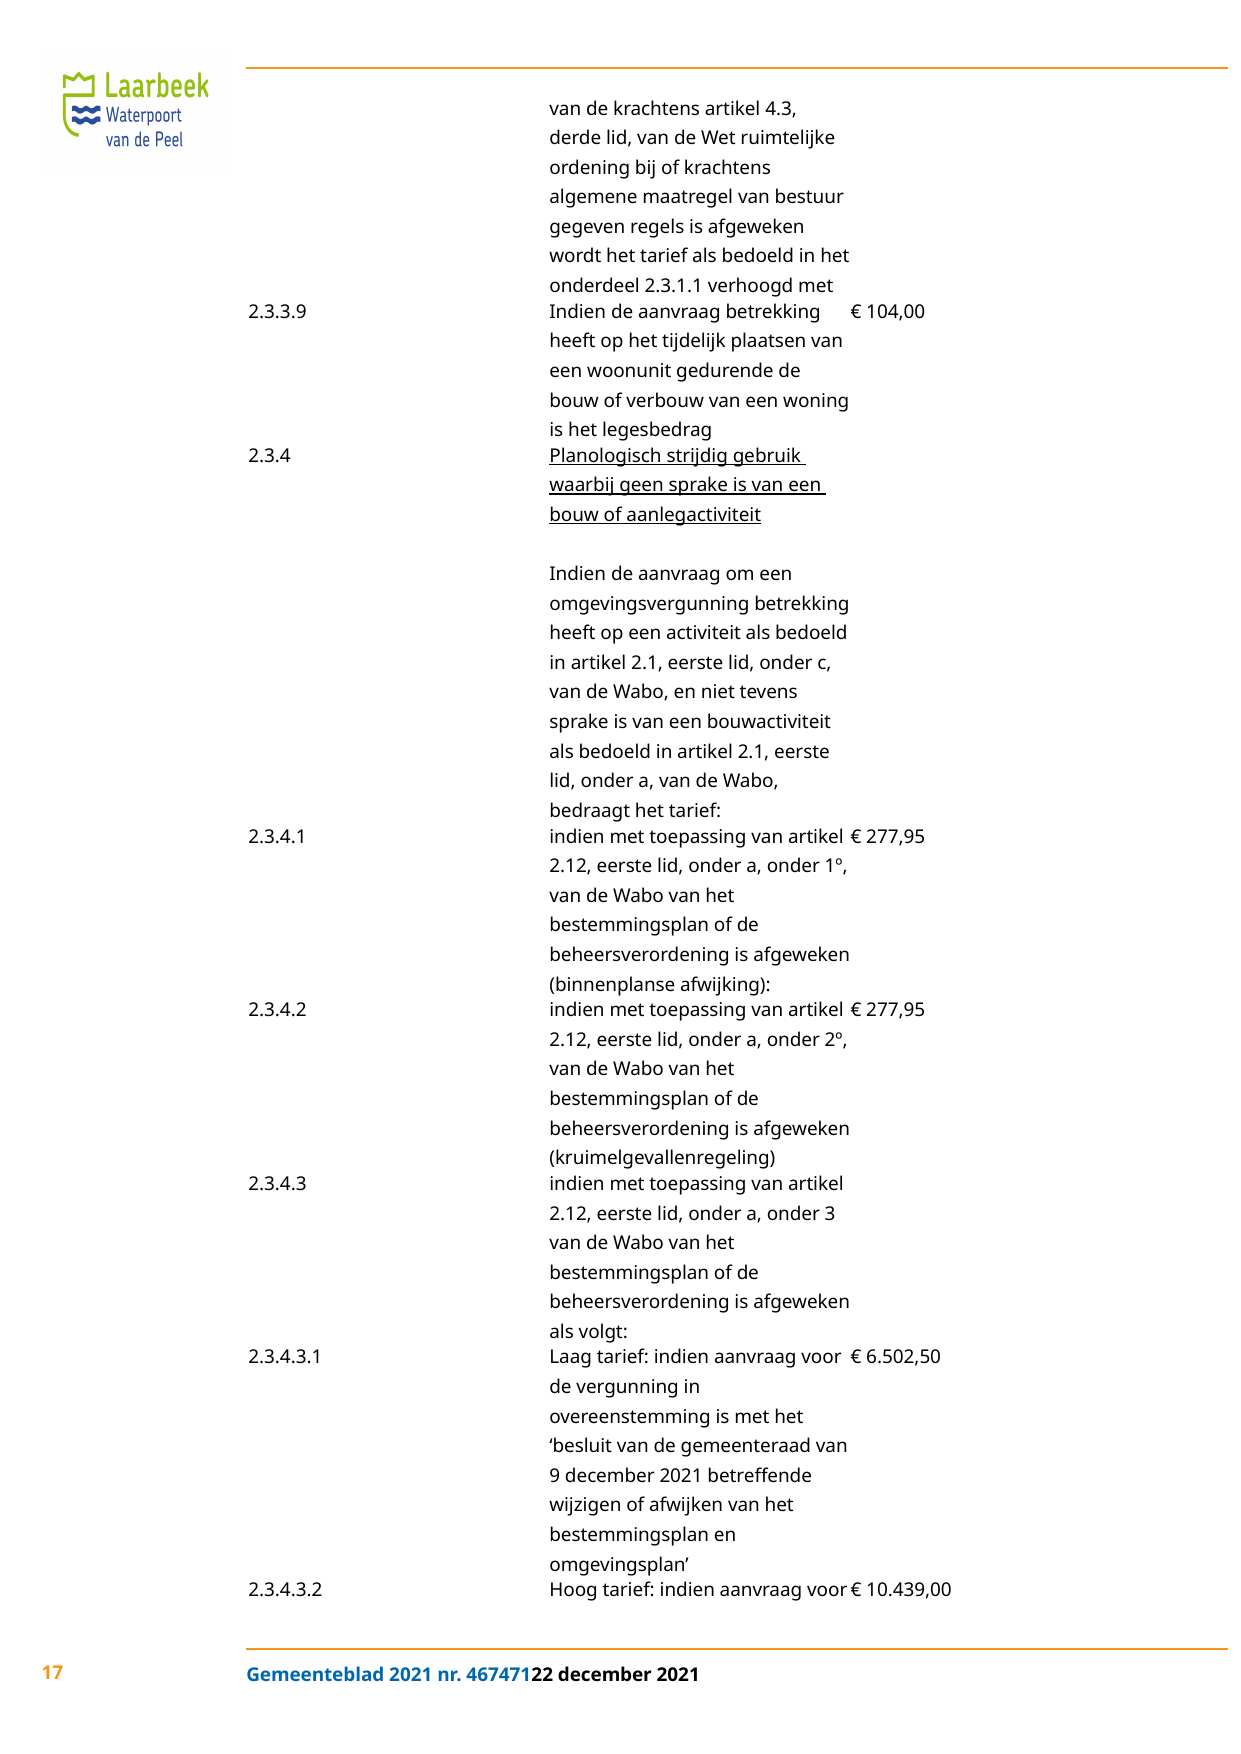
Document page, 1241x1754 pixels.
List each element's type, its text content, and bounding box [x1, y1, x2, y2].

table_cell indien met toepassing van artikel 2.12, eerste lid, onder a, onder 3 van de Wabo van het bestemmingsplan of de beheersverordening is afgeweken als volgt: [549, 1170, 850, 1344]
table_cell [850, 1170, 1152, 1344]
table_cell 2.3.4.2 [248, 996, 549, 1170]
table_cell [850, 442, 1152, 823]
table_cell € 104,00 [850, 298, 1152, 442]
table_cell 2.3.4.1 [248, 823, 549, 996]
table_cell indien met toepassing van artikel 2.12, eerste lid, onder a, onder 1º, van de Wabo van het bestemmingsplan of de beheersverordening is afgeweken (binnenplanse afwijking): [549, 823, 850, 996]
table_cell Hoog tarief: indien aanvraag voor [549, 1577, 850, 1602]
table_cell 2.3.3.9 [248, 298, 549, 442]
table_cell € 277,95 [850, 823, 1152, 996]
picture [41, 47, 231, 172]
table_cell [248, 95, 549, 298]
table_cell indien met toepassing van artikel 2.12, eerste lid, onder a, onder 2º, van de Wabo van het bestemmingsplan of de beheersverordening is afgeweken (kruimelgevallenregeling) [549, 996, 850, 1170]
table_cell [850, 95, 1152, 298]
table_cell 2.3.4 [248, 442, 549, 823]
table_cell 2.3.4.3.1 [248, 1344, 549, 1577]
table_cell € 10.439,00 [850, 1577, 1152, 1602]
table_cell Laag tarief: indien aanvraag voor de vergunning in overeenstemming is met het ‘besluit van de gemeenteraad van 9 december 2021 betreffende wijzigen of afwijken van het bestemmingsplan en omgevingsplan’ [549, 1344, 850, 1577]
table_cell 2.3.4.3 [248, 1170, 549, 1344]
table_cell Planologisch strijdig gebruik waarbij geen sprake is van een bouw of aanlegactiviteit Indien de aanvraag om een omgevingsvergunning betrekking heeft op een activiteit als bedoeld in artikel 2.1, eerste lid, onder c, van de Wabo, en niet tevens sprake is van een bouwactiviteit als bedoeld in artikel 2.1, eerste lid, onder a, van de Wabo, bedraagt het tarief: [549, 442, 850, 823]
table_cell 2.3.4.3.2 [248, 1577, 549, 1602]
table_cell € 277,95 [850, 996, 1152, 1170]
table_cell Indien de aanvraag betrekking heeft op het tijdelijk plaatsen van een woonunit gedurende de bouw of verbouw van een woning is het legesbedrag [549, 298, 850, 442]
table_cell € 6.502,50 [850, 1344, 1152, 1577]
table_cell van de krachtens artikel 4.3, derde lid, van de Wet ruimtelijke ordening bij of krachtens algemene maatregel van bestuur gegeven regels is afgeweken wordt het tarief als bedoeld in het onderdeel 2.3.1.1 verhoogd met [549, 95, 850, 298]
